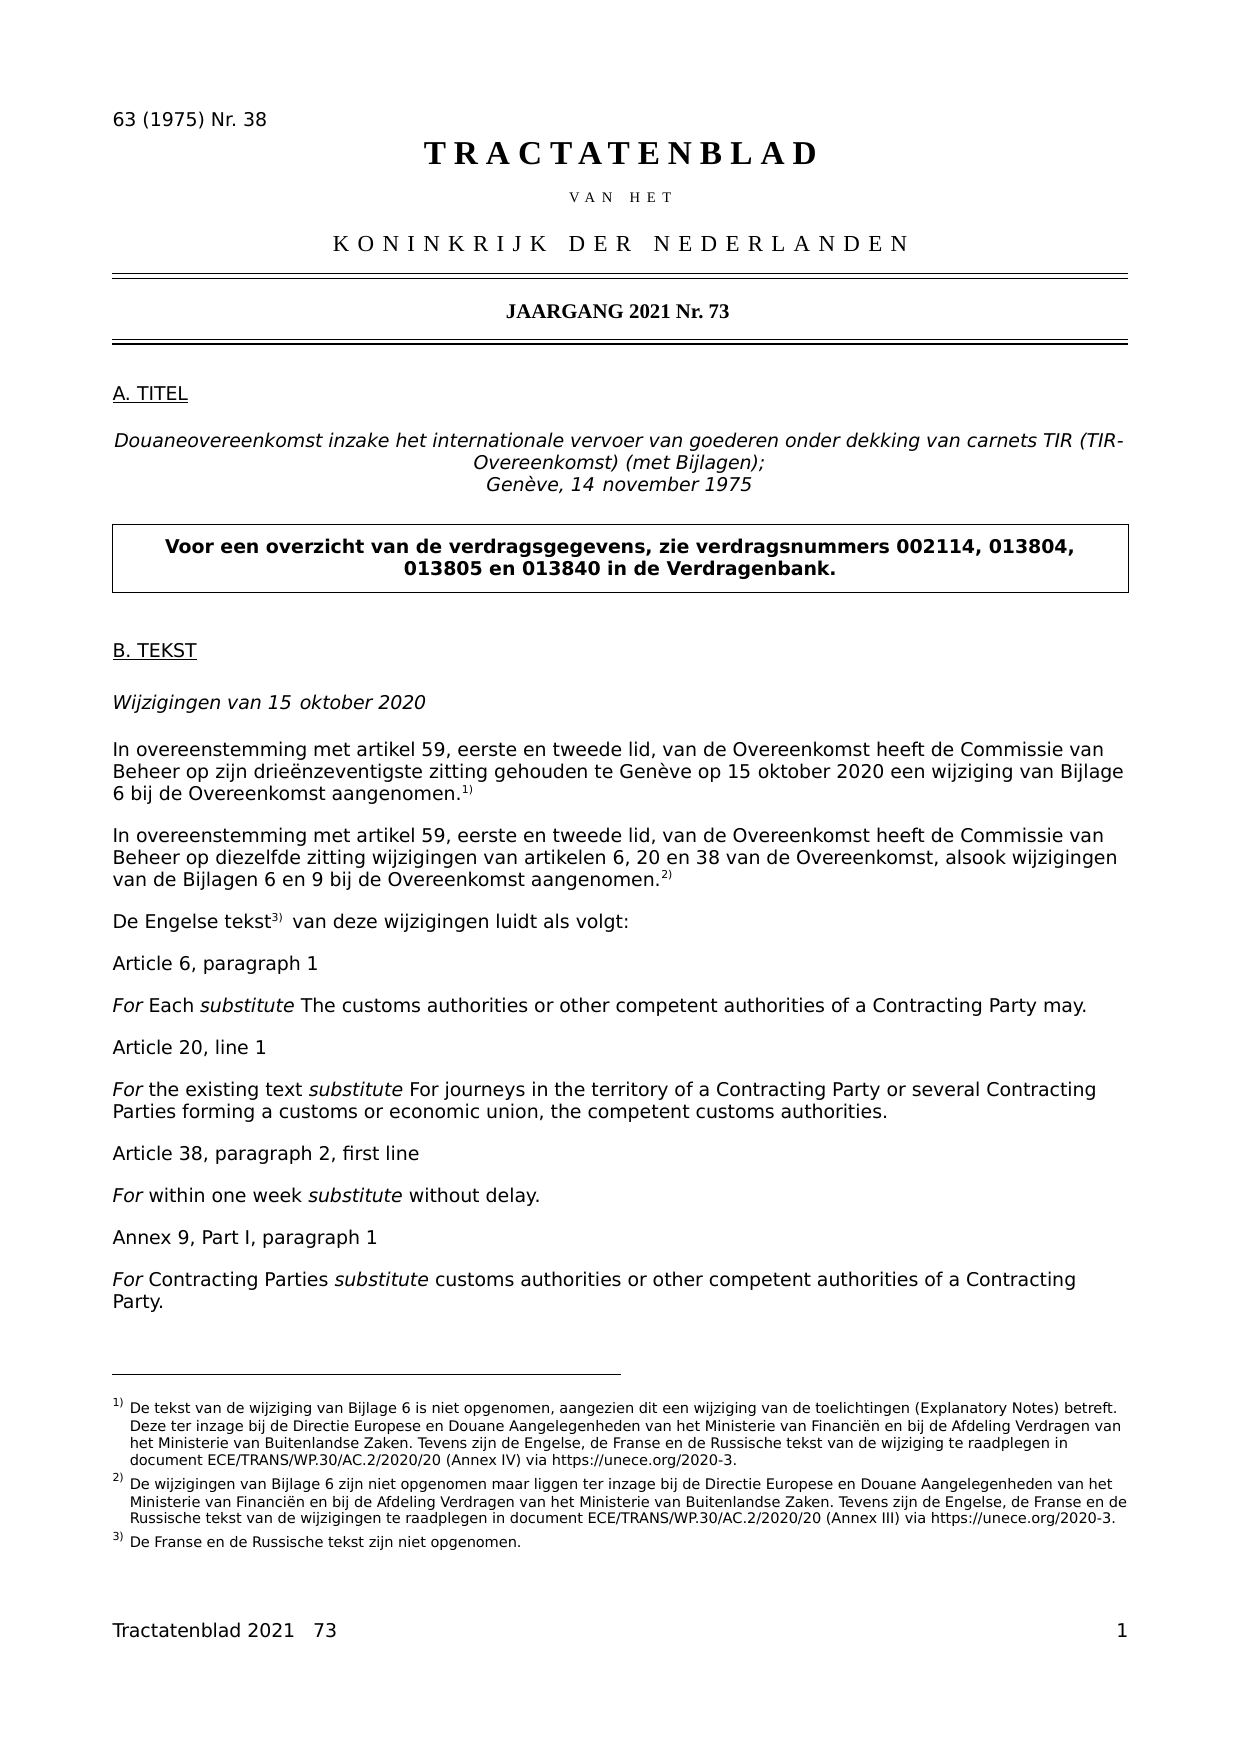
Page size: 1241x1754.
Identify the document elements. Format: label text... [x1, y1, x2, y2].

text For within one week substitute without delay. [112, 1185, 1128, 1207]
subtitle Wijzigingen van 15 oktober 2020 [112, 692, 1128, 714]
text VAN HET [112, 189, 1128, 206]
text Douaneovereenkomst inzake het internationale vervoer van goederen onder dekking van carnets TIR (TIR-Overeenkomst) (met Bijlagen); [112, 430, 1128, 474]
text In overeenstemming met artikel 59, eerste en tweede lid, van de Overeenkomst heeft de Commissie van Beheer op zijn drieënzeventigste zitting gehouden te Genève op 15 oktober 2020 een wijziging van Bijlage 6 bij de Overeenkomst aangenomen. [112, 739, 1128, 805]
text Article 20, line 1 [112, 1037, 1128, 1059]
text 63 (1975) Nr. 38 [112, 109, 1128, 131]
subtitle A. TITEL [112, 383, 1128, 405]
text Annex 9, Part I, paragraph 1 [112, 1227, 1128, 1249]
text For the existing text substitute For journeys in the territory of a Contracting Party or several Contracting Parties forming a customs or economic union, the competent customs authorities. [112, 1079, 1128, 1123]
text De tekst van de wijziging van Bijlage 6 is niet opgenomen, aangezien dit een wijziging van de toelichtingen (Explanatory Notes) betreft. Deze ter inzage bij de Directie Europese en Douane Aangelegenheden van het Ministerie van Financiën en bij de Afdeling Verdragen van het Ministerie van Buitenlandse Zaken. Tevens zijn de Engelse, de Franse en de Russische tekst van de wijziging te raadplegen in document ECE/TRANS/WP.30/AC.2/2020/20 (Annex IV) via https://unece.org/2020-3. [112, 1396, 1128, 1468]
text KONINKRIJK DER NEDERLANDEN [112, 229, 1128, 256]
text TRACTATENBLAD [112, 133, 1128, 172]
text For Each substitute The customs authorities or other competent authorities of a Contracting Party may. [112, 995, 1128, 1017]
subtitle B. TEKST [112, 640, 1128, 662]
text Article 6, paragraph 1 [112, 953, 1128, 975]
text Article 38, paragraph 2, first line [112, 1143, 1128, 1165]
text De wijzigingen van Bijlage 6 zijn niet opgenomen maar liggen ter inzage bij de Directie Europese en Douane Aangelegenheden van het Ministerie van Financiën en bij de Afdeling Verdragen van het Ministerie van Buitenlandse Zaken. Tevens zijn de Engelse, de Franse en de Russische tekst van de wijzigingen te raadplegen in document ECE/TRANS/WP.30/AC.2/2020/20 (Annex III) via https://unece.org/2020-3. [112, 1471, 1128, 1527]
text Genève, 14 november 1975 [112, 474, 1128, 496]
text For Contracting Parties substitute customs authorities or other competent authorities of a Contracting Party. [112, 1269, 1128, 1313]
text De Engelse tekst van deze wijzigingen luidt als volgt: [112, 911, 1128, 933]
text In overeenstemming met artikel 59, eerste en tweede lid, van de Overeenkomst heeft de Commissie van Beheer op diezelfde zitting wijzigingen van artikelen 6, 20 en 38 van de Overeenkomst, alsook wijzigingen van de Bijlagen 6 en 9 bij de Overeenkomst aangenomen. [112, 825, 1128, 891]
text De Franse en de Russische tekst zijn niet opgenomen. [112, 1530, 1128, 1552]
text JAARGANG 2021 Nr. 73 [112, 299, 1128, 323]
